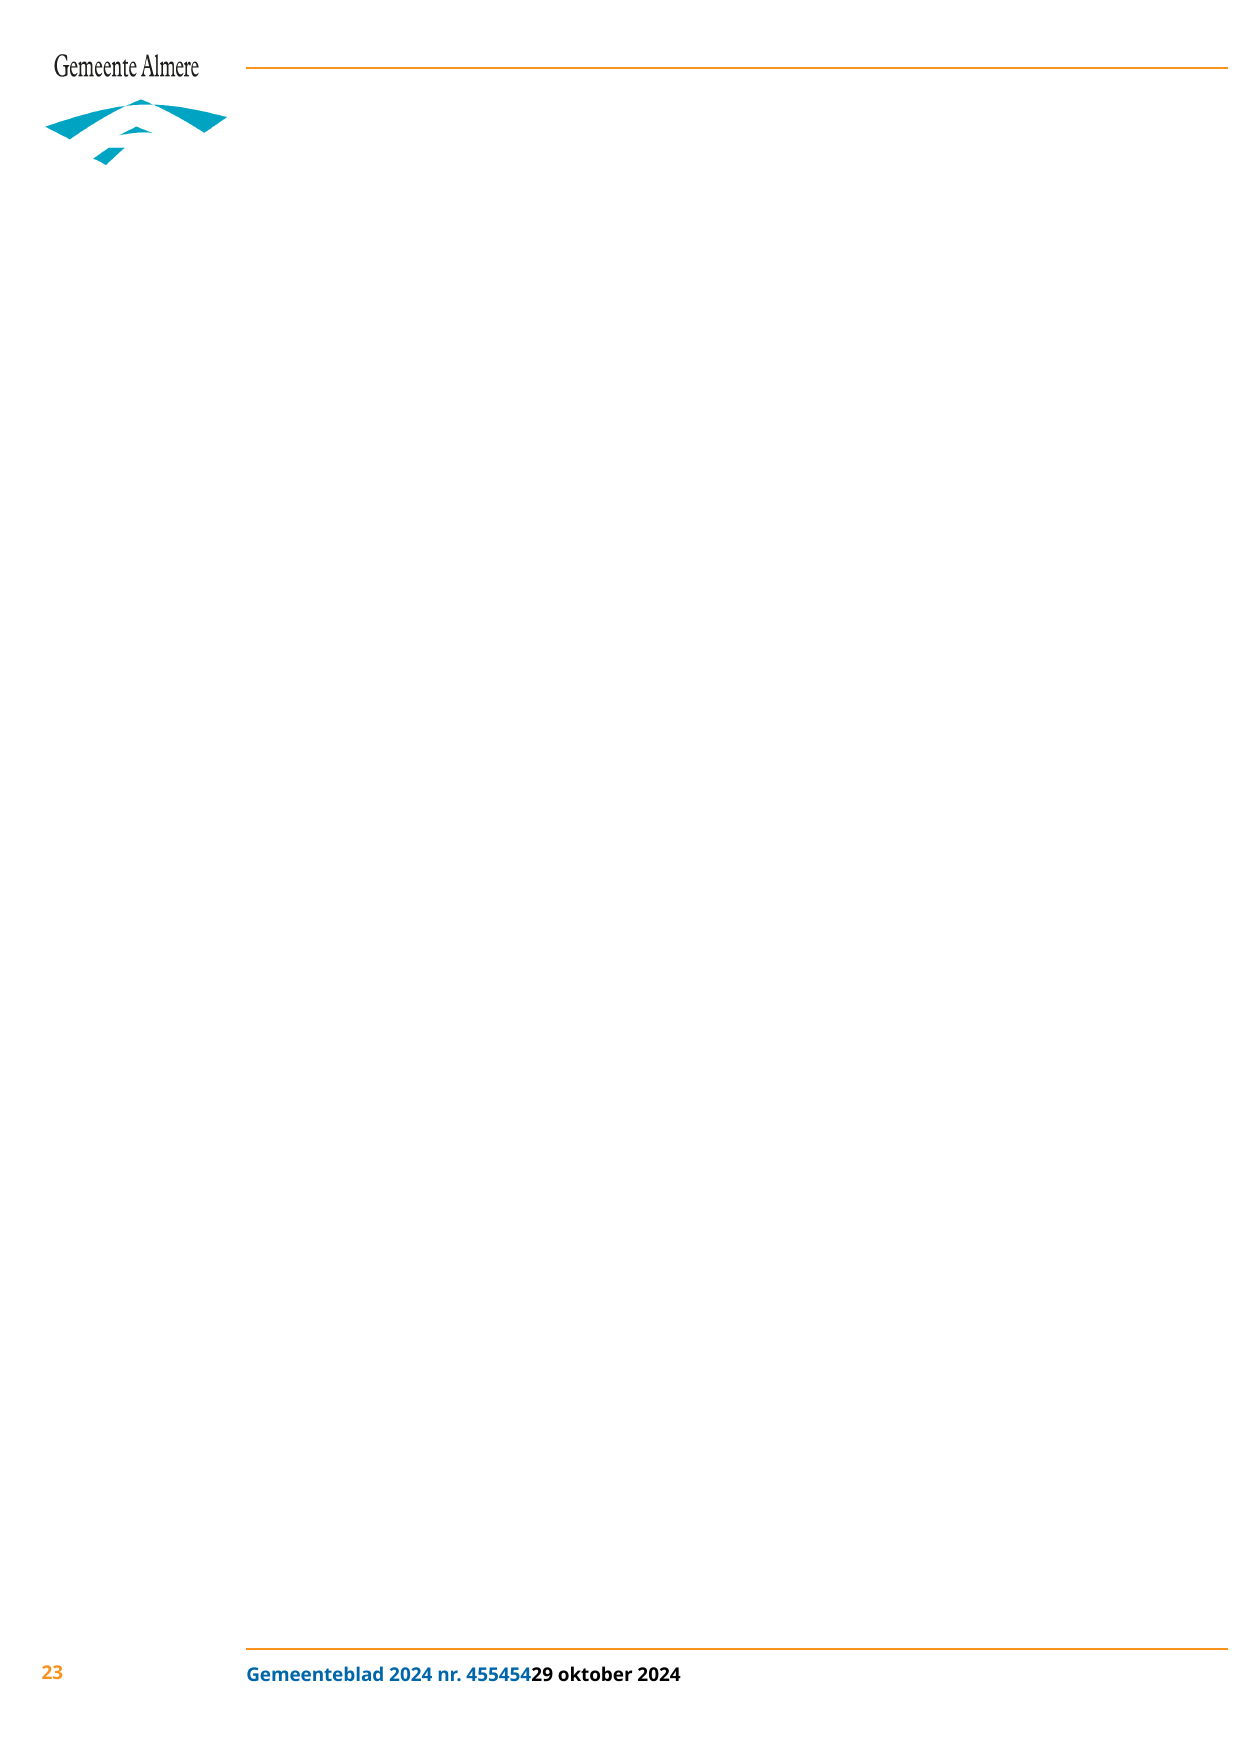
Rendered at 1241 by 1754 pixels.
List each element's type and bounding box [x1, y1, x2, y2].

picture [41, 47, 231, 172]
